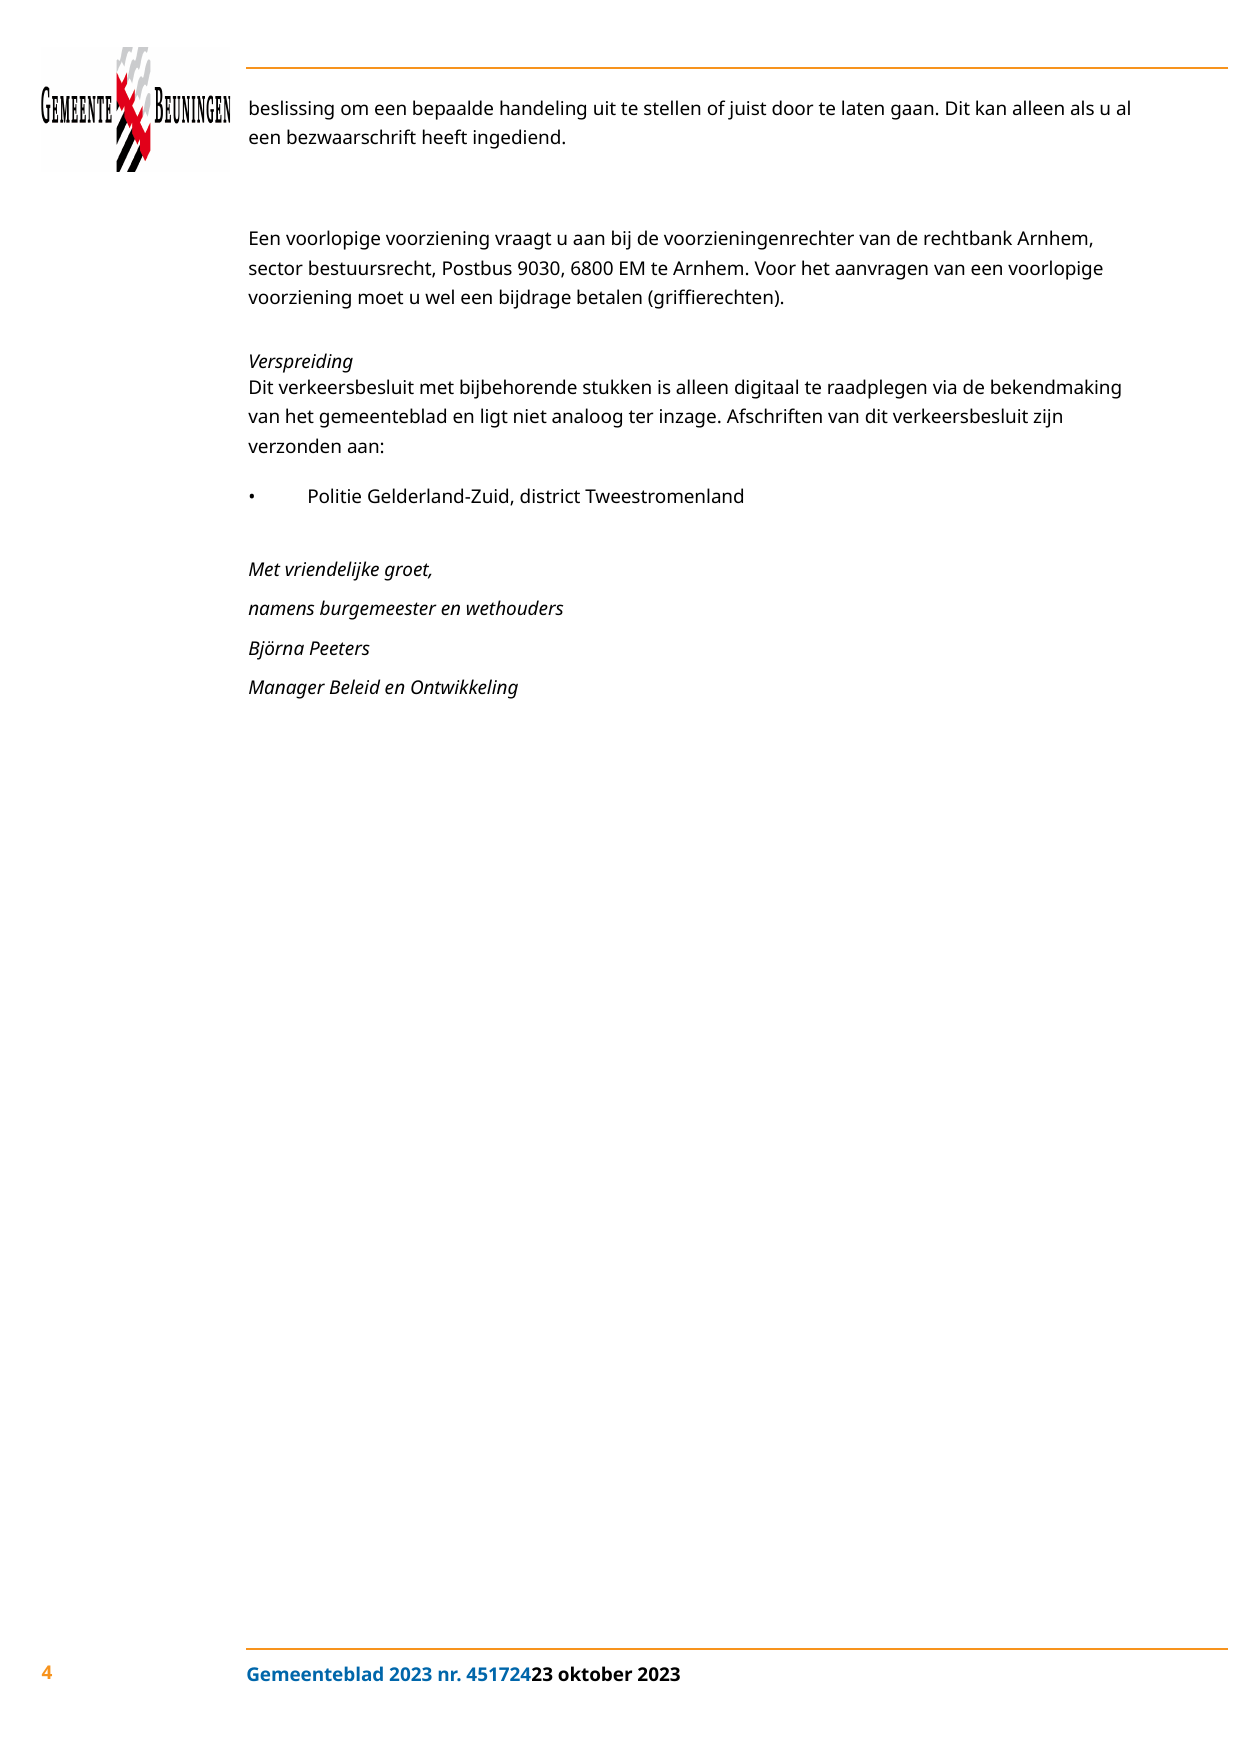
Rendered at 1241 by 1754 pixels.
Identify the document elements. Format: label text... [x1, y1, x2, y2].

text namens burgemeester en wethouders [248, 596, 1152, 621]
text Manager Beleid en Ontwikkeling [248, 674, 1152, 700]
picture [41, 47, 231, 172]
text Met vriendelijke groet, [248, 556, 1152, 582]
list Politie Gelderland-Zuid, district Tweestromenland [248, 484, 1152, 509]
text beslissing om een bepaalde handeling uit te stellen of juist door te laten gaan. Dit kan alleen als u al een bezwaarschrift heeft ingediend. [248, 95, 1152, 150]
text Een voorlopige voorziening vraagt u aan bij de voorzieningenrechter van de rechtbank Arnhem, sector bestuursrecht, Postbus 9030, 6800 EM te Arnhem. Voor het aanvragen van een voorlopige voorziening moet u wel een bijdrage betalen (griffierechten). [248, 225, 1152, 310]
text Dit verkeersbesluit met bijbehorende stukken is alleen digitaal te raadplegen via de bekendmaking van het gemeenteblad en ligt niet analoog ter inzage. Afschriften van dit verkeersbesluit zijn verzonden aan: [248, 374, 1152, 459]
text Björna Peeters [248, 635, 1152, 661]
text Verspreiding [248, 348, 1152, 374]
